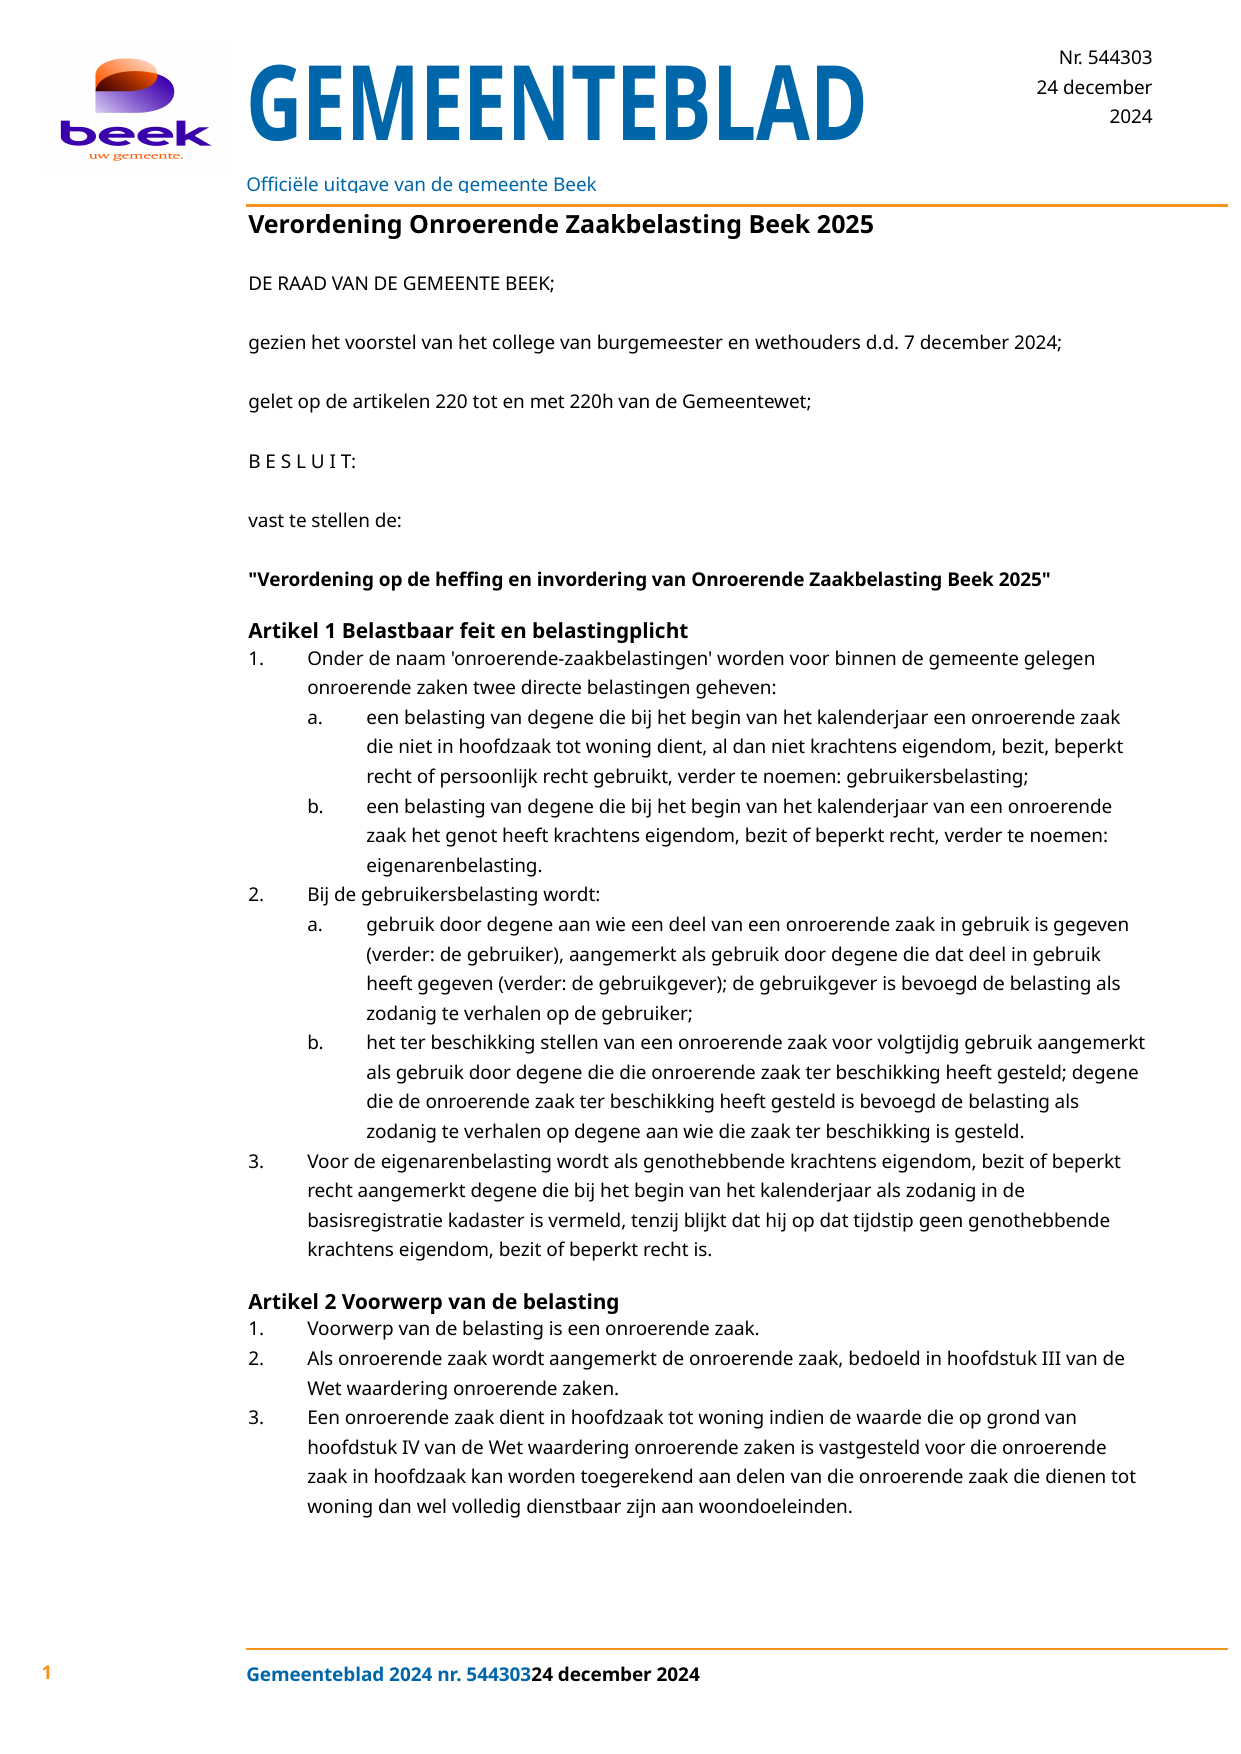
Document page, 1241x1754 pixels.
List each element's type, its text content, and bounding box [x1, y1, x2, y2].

list Een onroerende zaak dient in hoofdzaak tot woning indien de waarde die op grond van hoofdstuk IV van de Wet waardering onroerende zaken is vastgesteld voor die onroerende zaak in hoofdzaak kan worden toegerekend aan delen van die onroerende zaak die dienen tot woning dan wel volledig dienstbaar zijn aan woondoeleinden. [248, 1404, 1152, 1519]
list het ter beschikking stellen van een onroerende zaak voor volgtijdig gebruik aangemerkt als gebruik door degene die die onroerende zaak ter beschikking heeft gesteld; degene die de onroerende zaak ter beschikking heeft gesteld is bevoegd de belasting als zodanig te verhalen op degene aan wie die zaak ter beschikking is gesteld. [307, 1029, 1152, 1144]
list een belasting van degene die bij het begin van het kalenderjaar een onroerende zaak die niet in hoofdzaak tot woning dient, al dan niet krachtens eigendom, bezit, beperkt recht of persoonlijk recht gebruikt, verder te noemen: gebruikersbelasting; [307, 704, 1152, 789]
list gebruik door degene aan wie een deel van een onroerende zaak in gebruik is gegeven (verder: de gebruiker), aangemerkt als gebruik door degene die dat deel in gebruik heeft gegeven (verder: de gebruikgever); de gebruikgever is bevoegd de belasting als zodanig te verhalen op de gebruiker; [307, 911, 1152, 1026]
text Artikel 2 Voorwerp van de belasting [248, 1287, 1152, 1316]
list Voorwerp van de belasting is een onroerende zaak. [248, 1316, 1152, 1341]
text "Verordening op de heffing en invordering van Onroerende Zaakbelasting Beek 2025" [248, 566, 1152, 592]
list Voor de eigenarenbelasting wordt als genothebbende krachtens eigendom, bezit of beperkt recht aangemerkt degene die bij het begin van het kalenderjaar als zodanig in de basisregistratie kadaster is vermeld, tenzij blijkt dat hij op dat tijdstip geen genothebbende krachtens eigendom, bezit of beperkt recht is. [248, 1148, 1152, 1262]
text Artikel 1 Belastbaar feit en belastingplicht [248, 617, 1152, 645]
picture [41, 47, 231, 172]
list Bij de gebruikersbelasting wordt: [248, 882, 1152, 907]
text gezien het voorstel van het college van burgemeester en wethouders d.d. 7 december 2024; [248, 329, 1152, 355]
text DE RAAD VAN DE GEMEENTE BEEK; [248, 270, 1152, 296]
text Verordening Onroerende Zaakbelasting Beek 2025 [248, 207, 1152, 241]
text vast te stellen de: [248, 507, 1152, 533]
text B E S L U I T: [248, 448, 1152, 473]
list Onder de naam 'onroerende-zaakbelastingen' worden voor binnen de gemeente gelegen onroerende zaken twee directe belastingen geheven: [248, 645, 1152, 700]
list Als onroerende zaak wordt aangemerkt de onroerende zaak, bedoeld in hoofdstuk III van de Wet waardering onroerende zaken. [248, 1345, 1152, 1400]
text gelet op de artikelen 220 tot en met 220h van de Gemeentewet; [248, 389, 1152, 414]
list een belasting van degene die bij het begin van het kalenderjaar van een onroerende zaak het genot heeft krachtens eigendom, bezit of beperkt recht, verder te noemen: eigenarenbelasting. [307, 793, 1152, 878]
